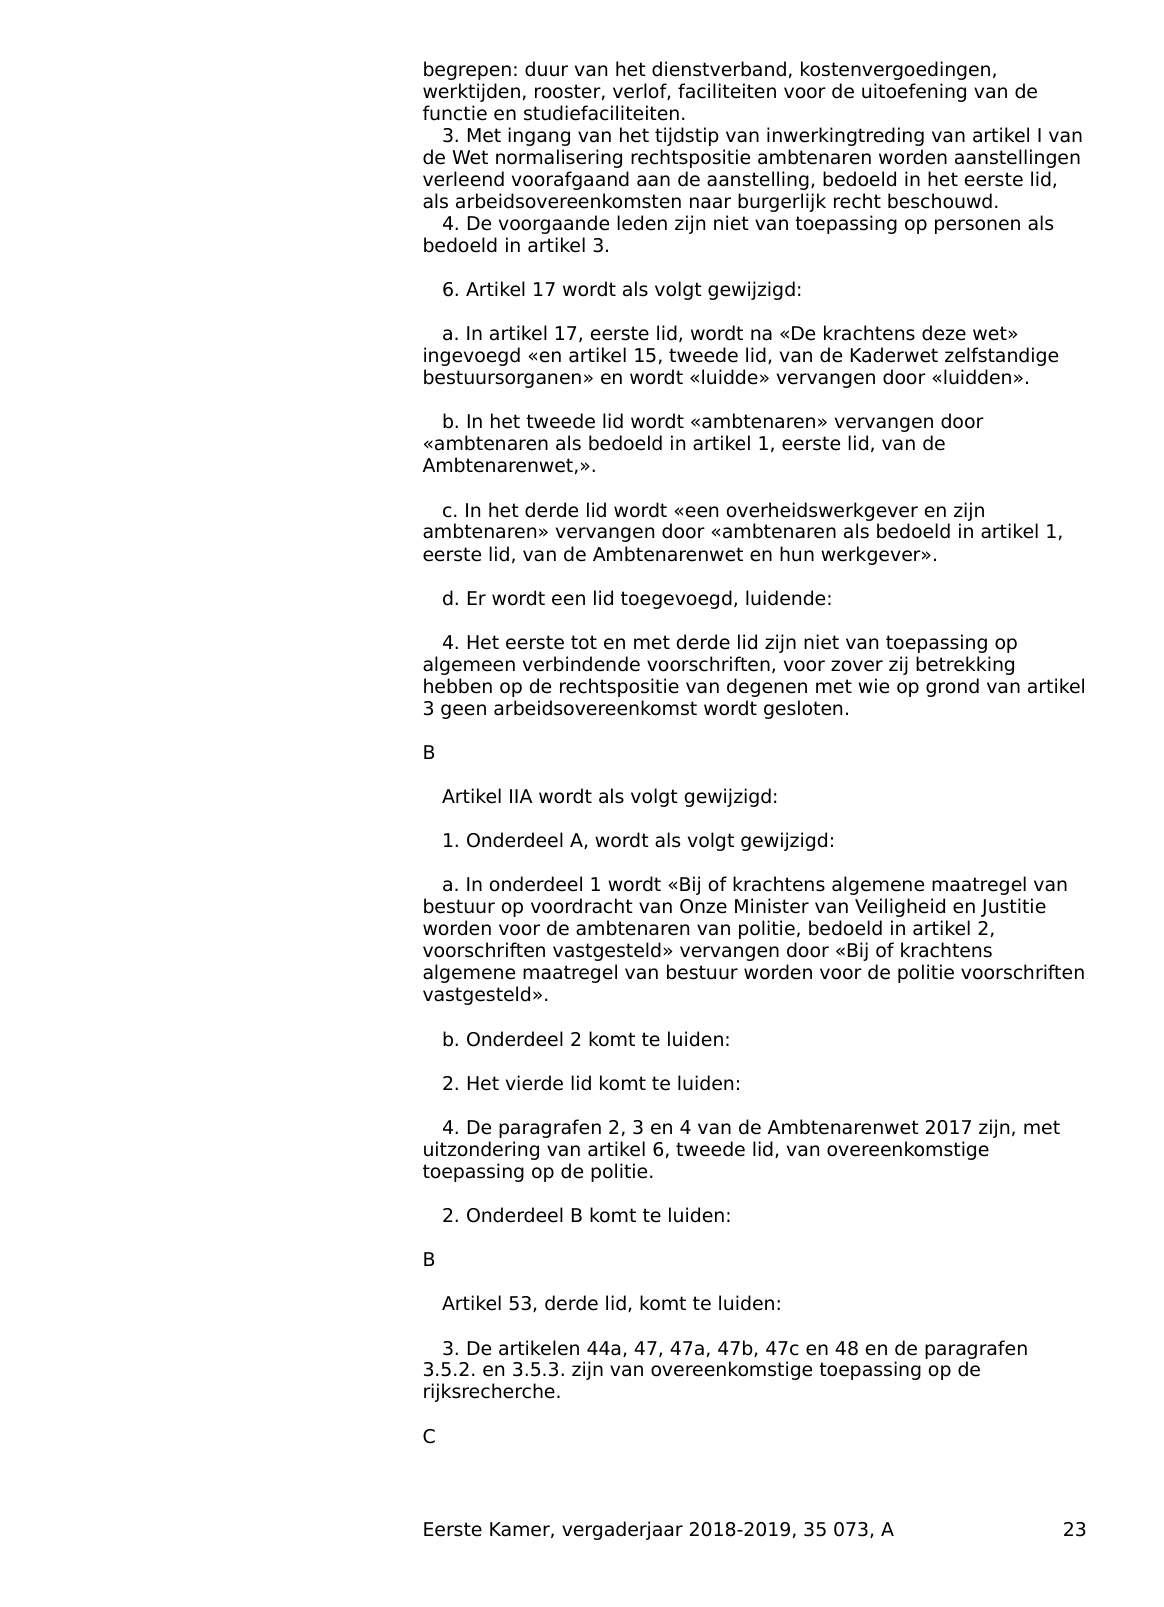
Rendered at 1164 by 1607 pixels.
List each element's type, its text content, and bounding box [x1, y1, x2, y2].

text b. Onderdeel 2 komt te luiden: [422, 1028, 1087, 1050]
text a. In onderdeel 1 wordt «Bij of krachtens algemene maatregel van bestuur op voordracht van Onze Minister van Veiligheid en Justitie worden voor de ambtenaren van politie, bedoeld in artikel 2, voorschriften vastgesteld» vervangen door «Bij of krachtens algemene maatregel van bestuur worden voor de politie voorschriften vastgesteld». [422, 874, 1087, 1006]
text begrepen: duur van het dienstverband, kostenvergoedingen, werktijden, rooster, verlof, faciliteiten voor de uitoefening van de functie en studiefaciliteiten. [422, 59, 1087, 125]
text d. Er wordt een lid toegevoegd, luidende: [422, 588, 1087, 609]
text 3. De artikelen 44a, 47, 47a, 47b, 47c en 48 en de paragrafen 3.5.2. en 3.5.3. zijn van overeenkomstige toepassing op de rijksrecherche. [422, 1337, 1087, 1403]
text a. In artikel 17, eerste lid, wordt na «De krachtens deze wet» ingevoegd «en artikel 15, tweede lid, van de Kaderwet zelfstandige bestuursorganen» en wordt «luidde» vervangen door «luidden». [422, 323, 1087, 389]
text Artikel IIA wordt als volgt gewijzigd: [422, 786, 1087, 808]
text B [422, 1249, 1087, 1271]
text 4. Het eerste tot en met derde lid zijn niet van toepassing op algemeen verbindende voorschriften, voor zover zij betrekking hebben op de rechtspositie van degenen met wie op grond van artikel 3 geen arbeidsovereenkomst wordt gesloten. [422, 632, 1087, 720]
text C [422, 1426, 1087, 1447]
text 4. De paragrafen 2, 3 en 4 van de Ambtenarenwet 2017 zijn, met uitzondering van artikel 6, tweede lid, van overeenkomstige toepassing op de politie. [422, 1117, 1087, 1183]
text B [422, 742, 1087, 764]
text 1. Onderdeel A, wordt als volgt gewijzigd: [422, 830, 1087, 852]
text c. In het derde lid wordt «een overheidswerkgever en zijn ambtenaren» vervangen door «ambtenaren als bedoeld in artikel 1, eerste lid, van de Ambtenarenwet en hun werkgever». [422, 499, 1087, 565]
text 6. Artikel 17 wordt als volgt gewijzigd: [422, 279, 1087, 301]
text 2. Onderdeel B komt te luiden: [422, 1205, 1087, 1227]
text 4. De voorgaande leden zijn niet van toepassing op personen als bedoeld in artikel 3. [422, 213, 1087, 257]
text 2. Het vierde lid komt te luiden: [422, 1073, 1087, 1094]
text 3. Met ingang van het tijdstip van inwerkingtreding van artikel I van de Wet normalisering rechtspositie ambtenaren worden aanstellingen verleend voorafgaand aan de aanstelling, bedoeld in het eerste lid, als arbeidsovereenkomsten naar burgerlijk recht beschouwd. [422, 125, 1087, 213]
text b. In het tweede lid wordt «ambtenaren» vervangen door «ambtenaren als bedoeld in artikel 1, eerste lid, van de Ambtenarenwet,». [422, 411, 1087, 477]
text Artikel 53, derde lid, komt te luiden: [422, 1293, 1087, 1315]
